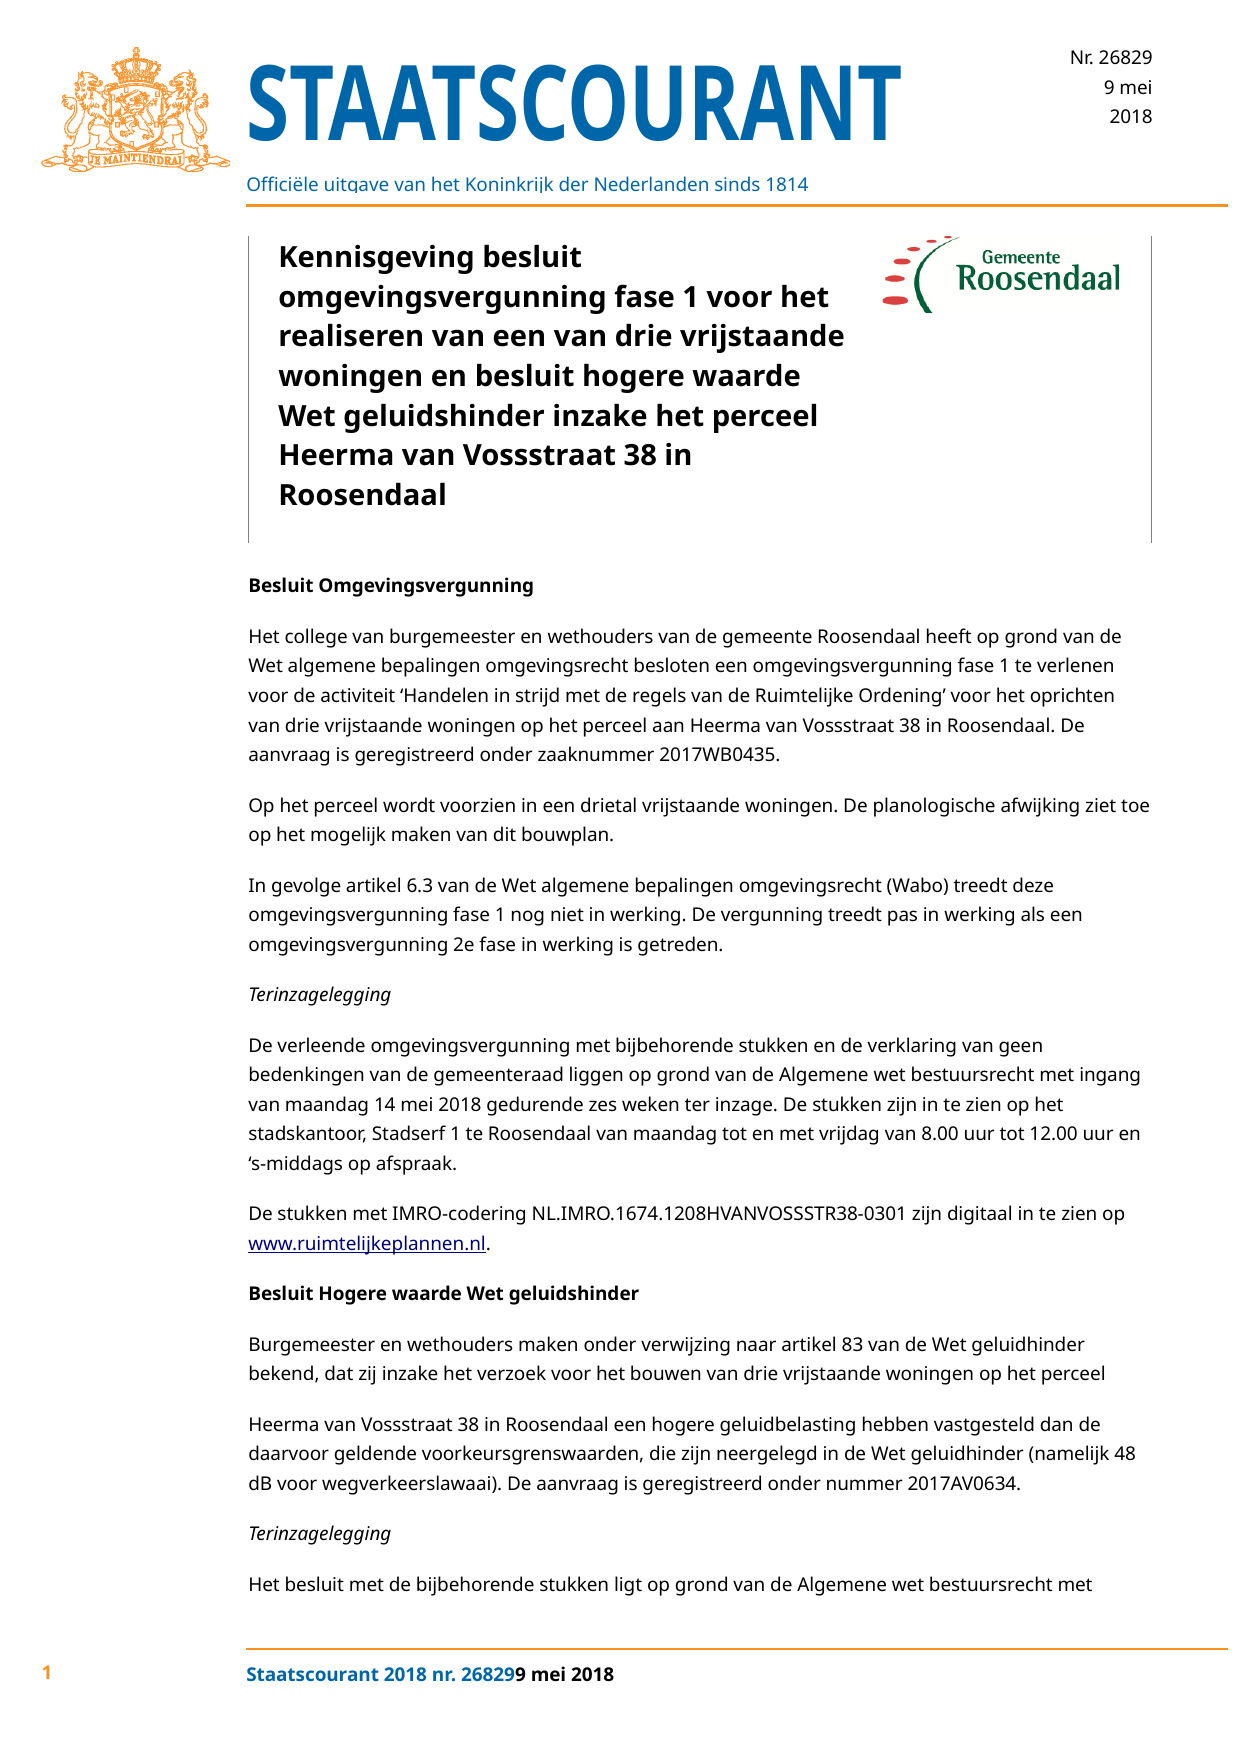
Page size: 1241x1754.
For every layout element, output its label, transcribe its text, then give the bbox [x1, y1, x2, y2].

text De stukken met IMRO-codering NL.IMRO.1674.1208HVANVOSSSTR38-0301 zijn digitaal in te zien op www.ruimtelijkeplannen.nl. [248, 1201, 1152, 1256]
text Het college van burgemeester en wethouders van de gemeente Roosendaal heeft op grond van de Wet algemene bepalingen omgevingsrecht besloten een omgevingsvergunning fase 1 te verlenen voor de activiteit ‘Handelen in strijd met de regels van de Ruimtelijke Ordening’ voor het oprichten van drie vrijstaande woningen op het perceel aan Heerma van Vossstraat 38 in Roosendaal. De aanvraag is geregistreerd onder zaaknummer 2017WB0435. [248, 623, 1152, 767]
table_header Kennisgeving besluit omgevingsvergunning fase 1 voor het realiseren van een van drie vrijstaande woningen en besluit hogere waarde Wet geluidshinder inzake het perceel Heerma van Vossstraat 38 in Roosendaal [249, 236, 850, 543]
text Terinzagelegging [248, 981, 1152, 1007]
picture [41, 47, 231, 172]
text Het besluit met de bijbehorende stukken ligt op grond van de Algemene wet bestuursrecht met [248, 1571, 1152, 1597]
text Besluit Omgevingsvergunning [248, 573, 1152, 598]
text Heerma van Vossstraat 38 in Roosendaal een hogere geluidbelasting hebben vastgesteld dan de daarvoor geldende voorkeursgrenswaar­den, die zijn neergelegd in de Wet geluidhinder (namelijk 48 dB voor wegverkeerslawaai). De aanvraag is geregistreerd onder nummer 2017AV0634. [248, 1411, 1152, 1496]
text Terinzagelegging [248, 1521, 1152, 1546]
text Burgemeester en wethouders maken onder verwijzing naar artikel 83 van de Wet geluidhinder bekend, dat zij inzake het verzoek voor het bouwen van drie vrijstaande woningen op het perceel [248, 1331, 1152, 1386]
text De verleende omgevingsvergunning met bijbehorende stukken en de verklaring van geen bedenkingen van de gemeenteraad liggen op grond van de Algemene wet bestuursrecht met ingang van maandag 14 mei 2018 gedurende zes weken ter inzage. De stukken zijn in te zien op het stadskantoor, Stadserf 1 te Roosendaal van maandag tot en met vrijdag van 8.00 uur tot 12.00 uur en ‘s-middags op afspraak. [248, 1032, 1152, 1176]
table_header [850, 236, 882, 312]
text In gevolge artikel 6.3 van de Wet algemene bepalingen omgevingsrecht (Wabo) treedt deze omgevingsvergunning fase 1 nog niet in werking. De vergunning treedt pas in werking als een omgevingsvergunning 2e fase in werking is getreden. [248, 872, 1152, 957]
table_header [850, 313, 1151, 543]
table_header [1119, 236, 1151, 312]
text Op het perceel wordt voorzien in een drietal vrijstaande woningen. De planologische afwijking ziet toe op het mogelijk maken van dit bouwplan. [248, 792, 1152, 847]
text Besluit Hogere waarde Wet geluidshinder [248, 1281, 1152, 1306]
picture [882, 236, 1119, 313]
